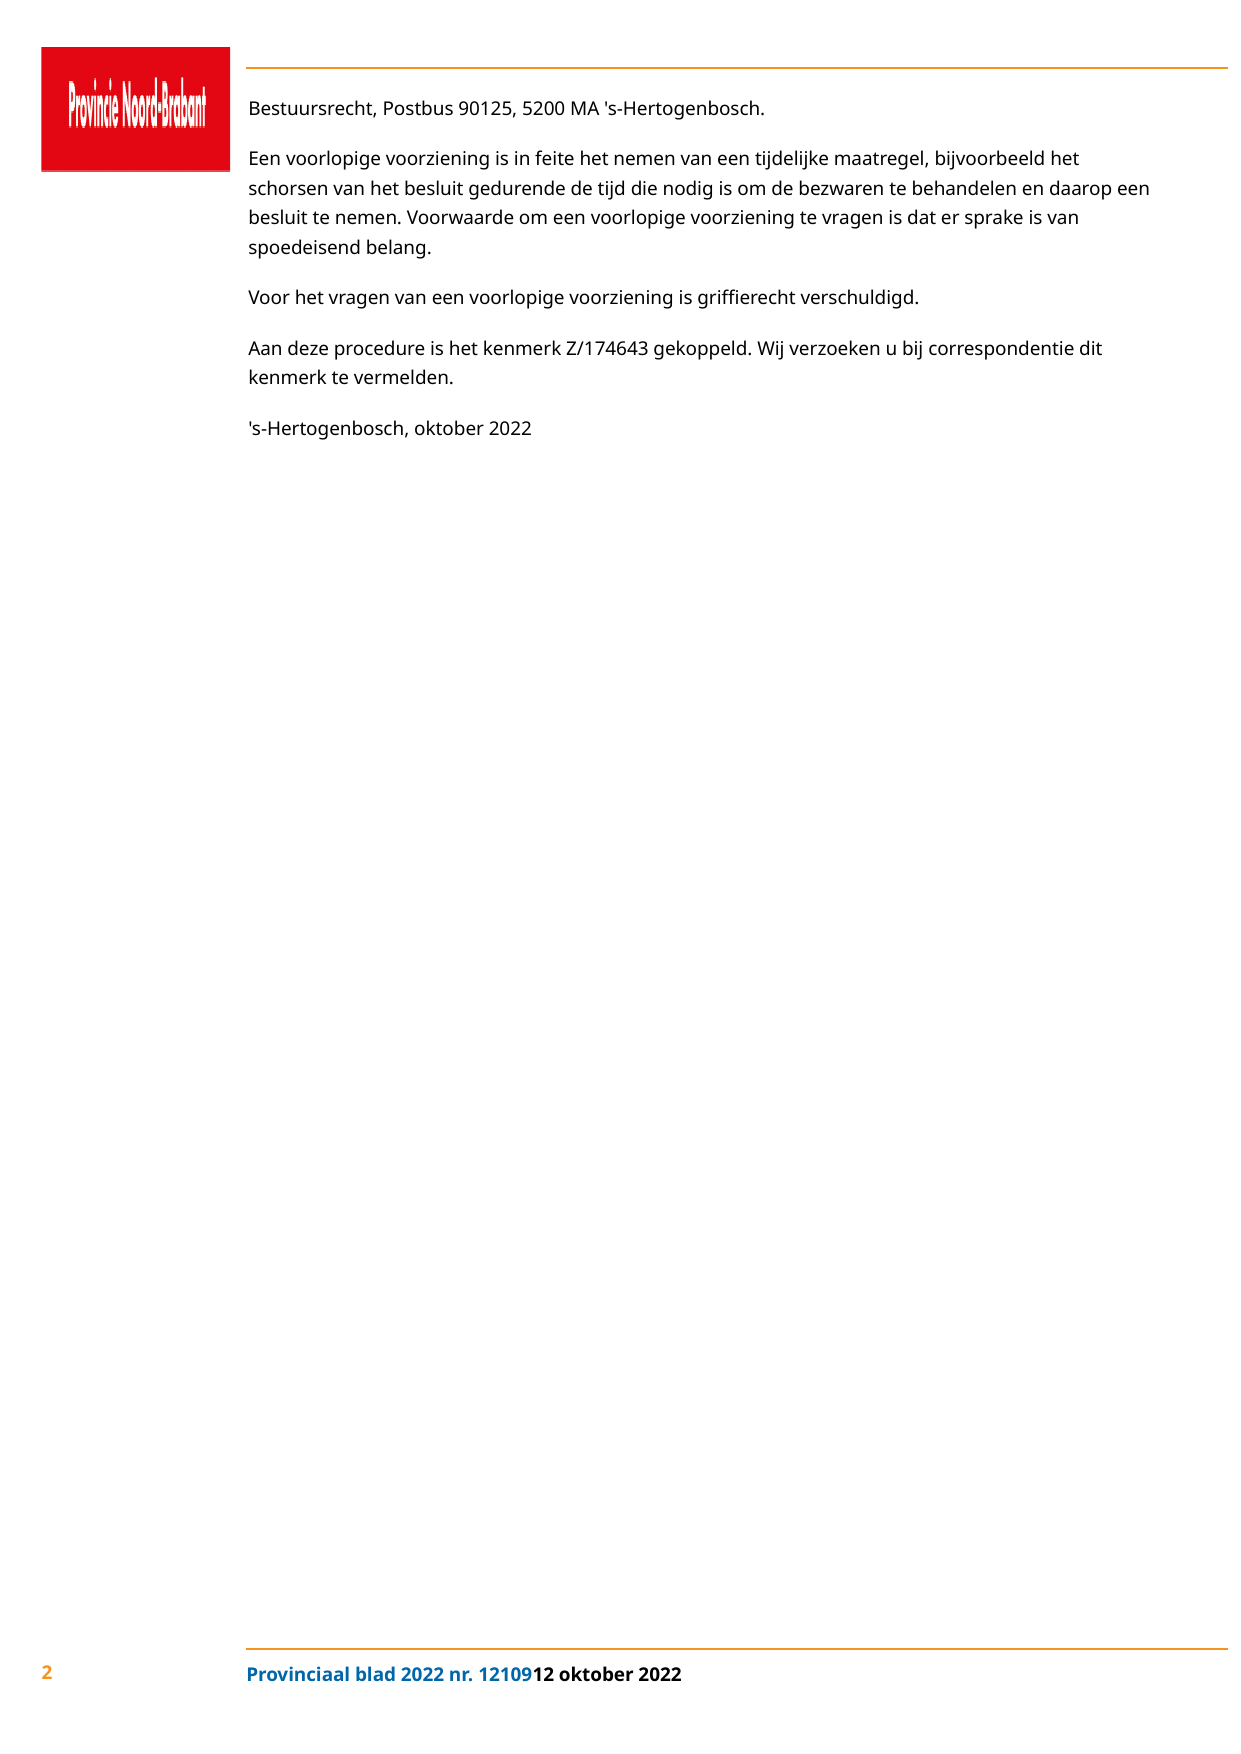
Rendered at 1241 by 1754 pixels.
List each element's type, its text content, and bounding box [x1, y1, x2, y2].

picture [41, 47, 231, 172]
text Bestuursrecht, Postbus 90125, 5200 MA 's-Hertogenbosch. [248, 95, 1152, 121]
text Aan deze procedure is het kenmerk Z/174643 gekoppeld. Wij verzoeken u bij correspondentie dit kenmerk te vermelden. [248, 335, 1152, 390]
text Een voorlopige voorziening is in feite het nemen van een tijdelijke maatregel, bijvoorbeeld het schorsen van het besluit gedurende de tijd die nodig is om de bezwaren te behandelen en daarop een besluit te nemen. Voorwaarde om een voorlopige voorziening te vragen is dat er sprake is van spoedeisend belang. [248, 145, 1152, 260]
text 's-Hertogenbosch, oktober 2022 [248, 415, 1152, 441]
text Voor het vragen van een voorlopige voorziening is griffierecht verschuldigd. [248, 284, 1152, 310]
